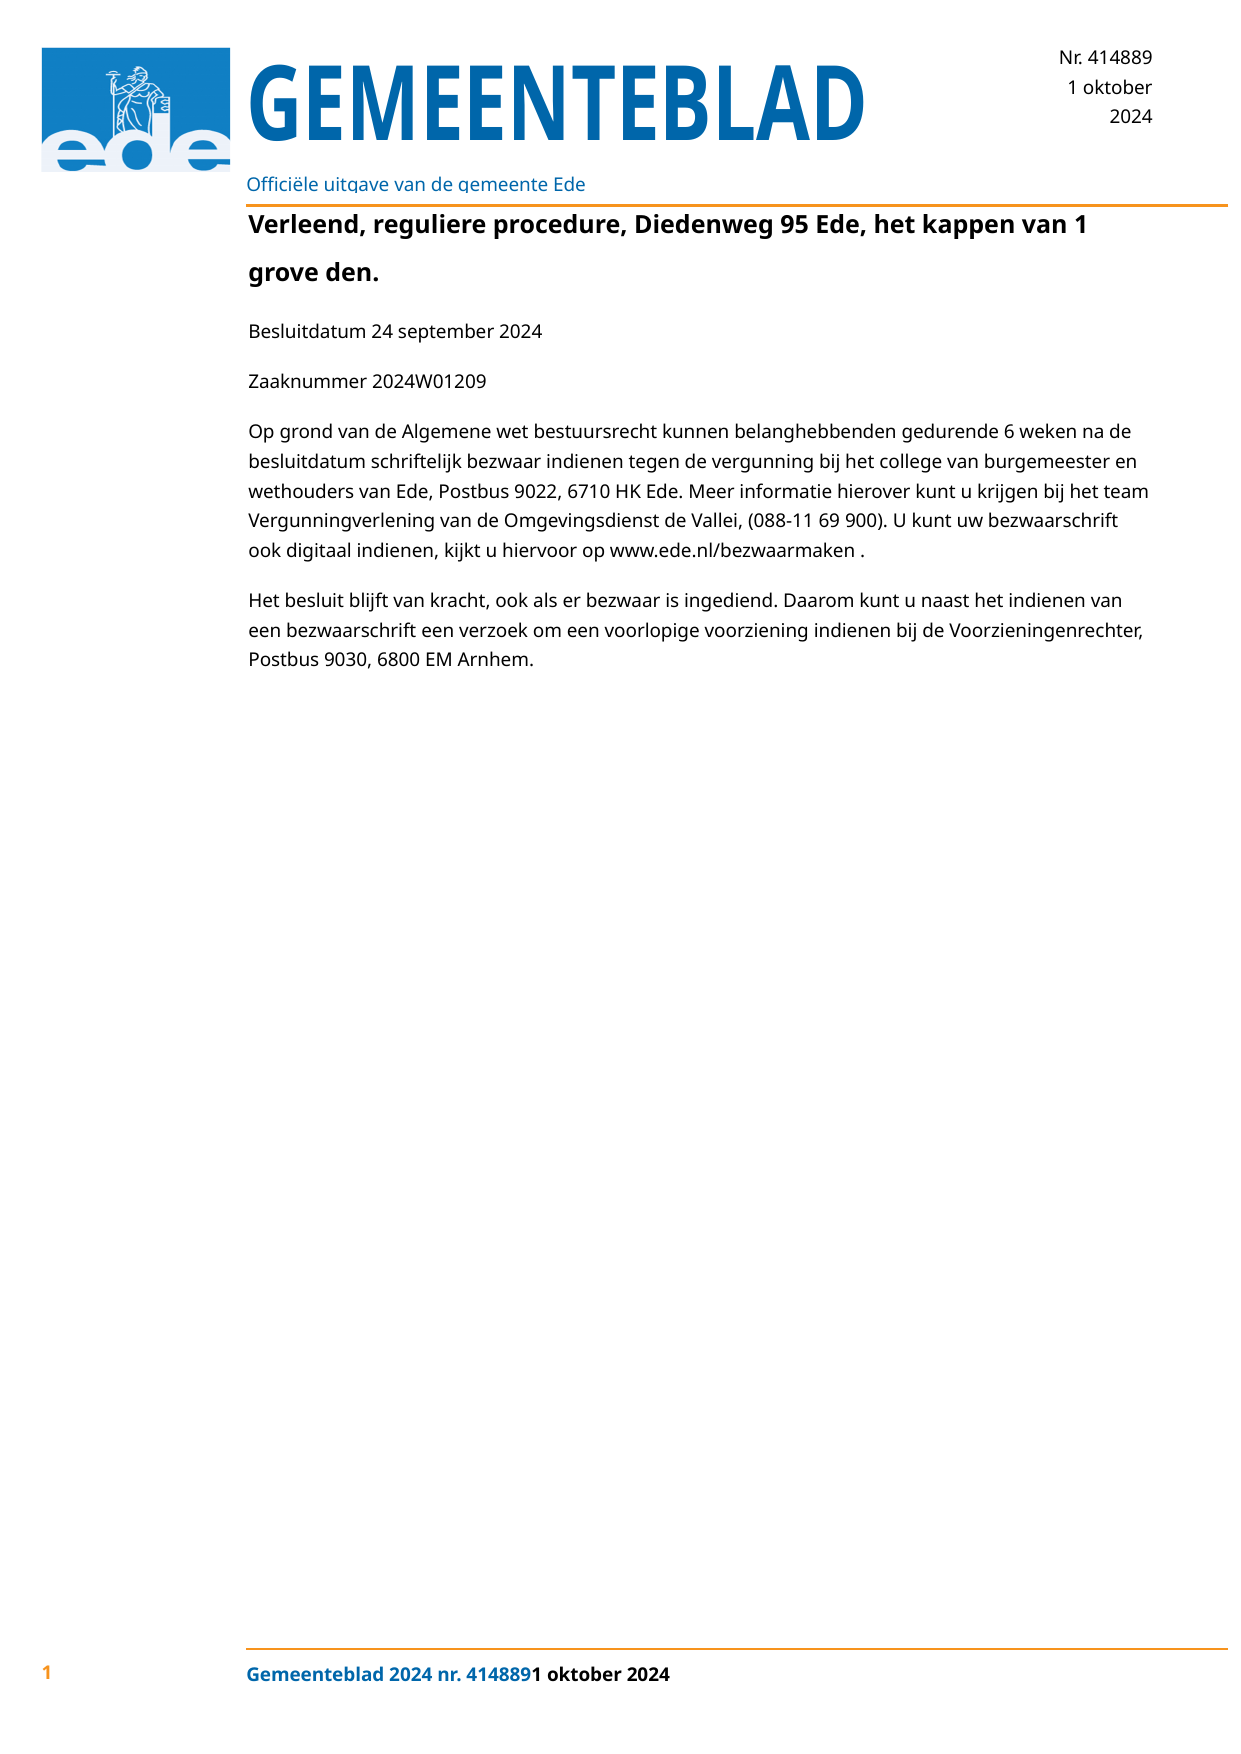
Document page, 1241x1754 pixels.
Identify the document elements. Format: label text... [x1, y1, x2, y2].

picture [41, 47, 231, 172]
text Verleend, reguliere procedure, Diedenweg 95 Ede, het kappen van 1 grove den. [248, 207, 1152, 288]
text Besluitdatum 24 september 2024 [248, 318, 1152, 344]
text Zaaknummer 2024W01209 [248, 368, 1152, 394]
text Op grond van de Algemene wet bestuursrecht kunnen belanghebbenden gedurende 6 weken na de besluitdatum schriftelijk bezwaar indienen tegen de vergunning bij het college van burgemeester en wethouders van Ede, Postbus 9022, 6710 HK Ede. Meer informatie hierover kunt u krijgen bij het team Vergunningverlening van de Omgevingsdienst de Vallei, (088-11 69 900). U kunt uw bezwaarschrift ook digitaal indienen, kijkt u hiervoor op www.ede.nl/bezwaarmaken . [248, 419, 1152, 563]
text Het besluit blijft van kracht, ook als er bezwaar is ingediend. Daarom kunt u naast het indienen van een bezwaarschrift een verzoek om een voorlopige voorziening indienen bij de Voorzieningenrechter, Postbus 9030, 6800 EM Arnhem. [248, 587, 1152, 672]
